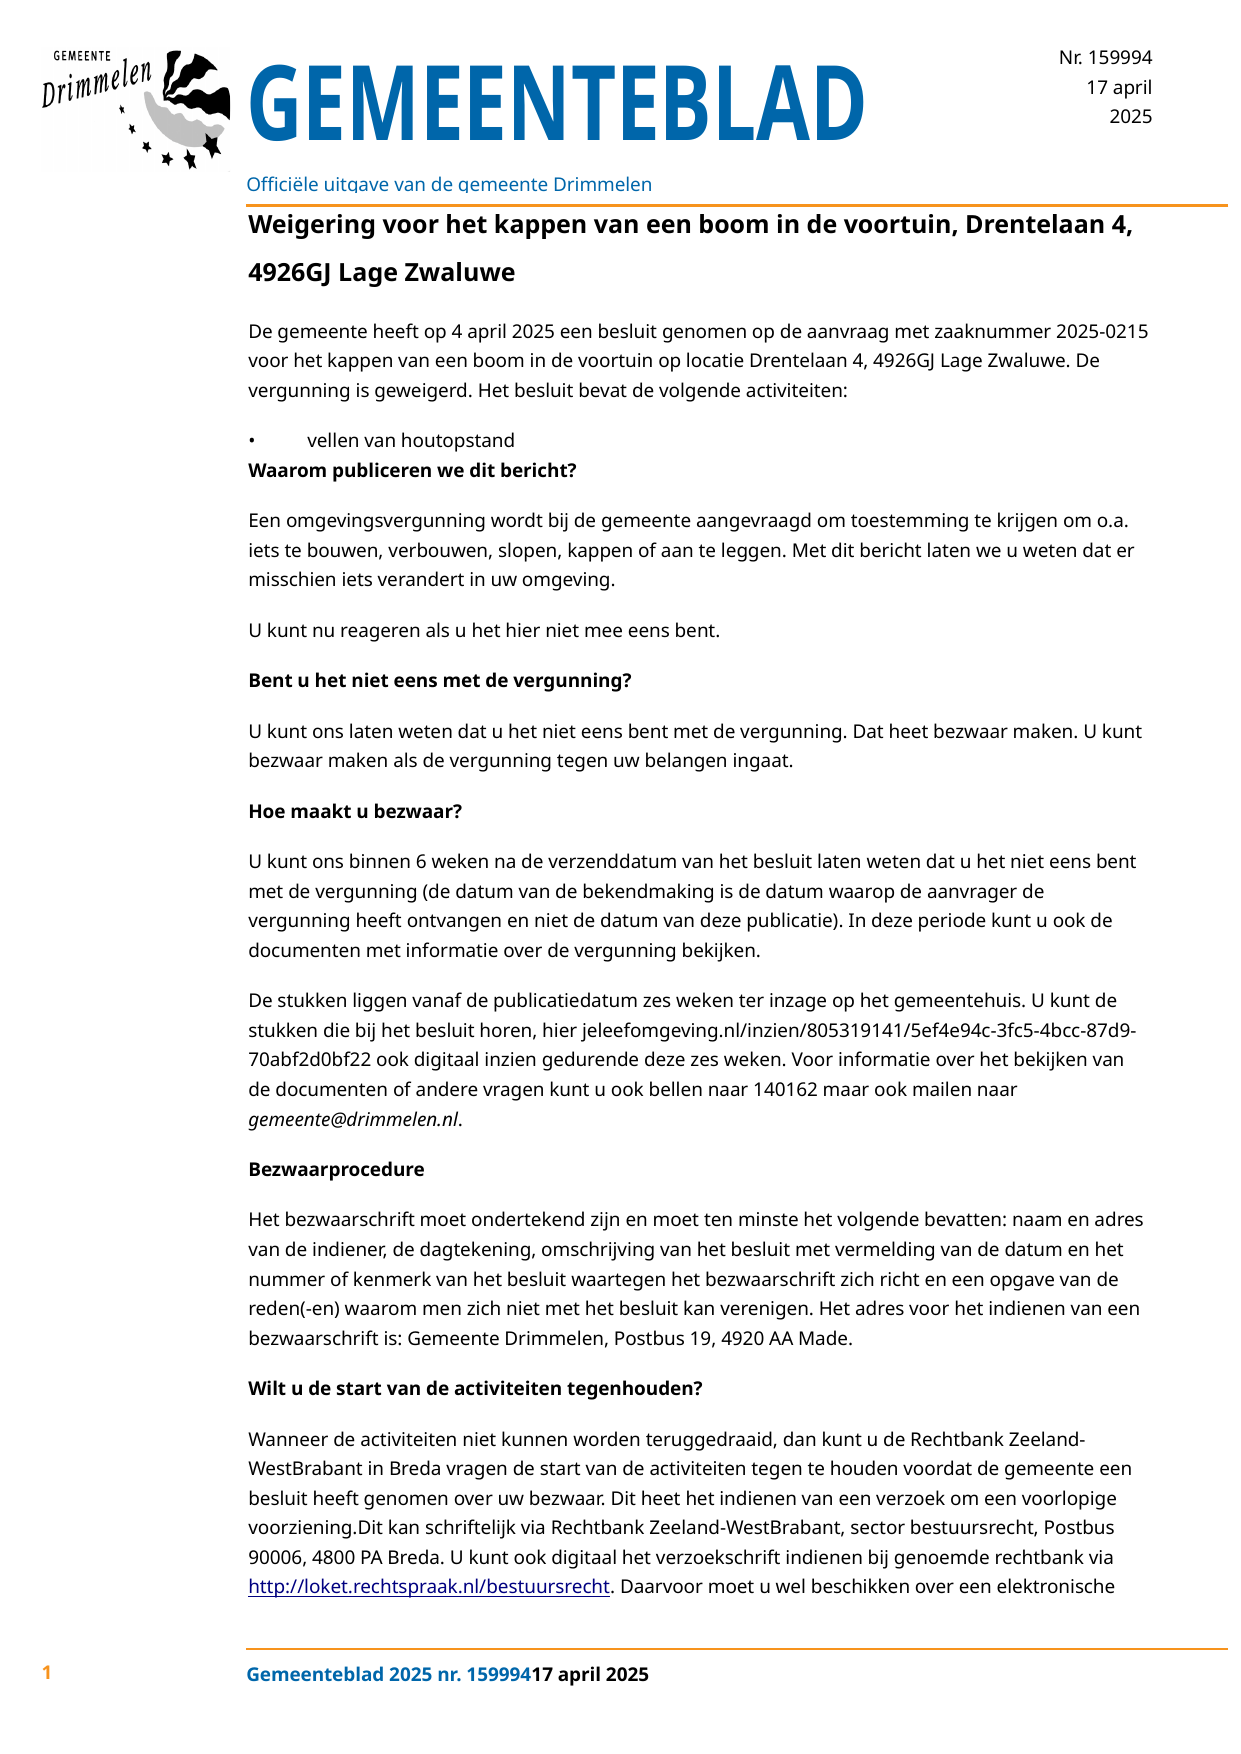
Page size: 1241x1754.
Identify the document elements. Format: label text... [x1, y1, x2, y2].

text Wilt u de start van de activiteiten tegenhouden? [248, 1375, 1152, 1401]
text Een omgevingsvergunning wordt bij de gemeente aangevraagd om toestemming te krijgen om o.a. iets te bouwen, verbouwen, slopen, kappen of aan te leggen. Met dit bericht laten we u weten dat er misschien iets verandert in uw omgeving. [248, 507, 1152, 592]
text U kunt nu reageren als u het hier niet mee eens bent. [248, 617, 1152, 643]
text U kunt ons binnen 6 weken na de verzenddatum van het besluit laten weten dat u het niet eens bent met de vergunning (de datum van de bekendmaking is de datum waarop de aanvrager de vergunning heeft ontvangen en niet de datum van deze publicatie). In deze periode kunt u ook de documenten met informatie over de vergunning bekijken. [248, 848, 1152, 963]
text Bezwaarprocedure [248, 1156, 1152, 1182]
text Waarom publiceren we dit bericht? [248, 457, 1152, 483]
picture [41, 47, 231, 172]
text Bent u het niet eens met de vergunning? [248, 667, 1152, 693]
text Weigering voor het kappen van een boom in de voortuin, Drentelaan 4, 4926GJ Lage Zwaluwe [248, 207, 1152, 288]
text U kunt ons laten weten dat u het niet eens bent met de vergunning. Dat heet bezwaar maken. U kunt bezwaar maken als de vergunning tegen uw belangen ingaat. [248, 718, 1152, 773]
text Wanneer de activiteiten niet kunnen worden teruggedraaid, dan kunt u de Rechtbank Zeeland-WestBrabant in Breda vragen de start van de activiteiten tegen te houden voordat de gemeente een besluit heeft genomen over uw bezwaar. Dit heet het indienen van een verzoek om een voorlopige voorziening.Dit kan schriftelijk via Rechtbank Zeeland-WestBrabant, sector bestuursrecht, Postbus 90006, 4800 PA Breda. U kunt ook digitaal het verzoekschrift indienen bij genoemde rechtbank via http://loket.rechtspraak.nl/bestuursrecht. Daarvoor moet u wel beschikken over een elektronische [248, 1426, 1152, 1599]
text Hoe maakt u bezwaar? [248, 798, 1152, 824]
text De stukken liggen vanaf de publicatiedatum zes weken ter inzage op het gemeentehuis. U kunt de stukken die bij het besluit horen, hier jeleefomgeving.nl/inzien/805319141/5ef4e94c-3fc5-4bcc-87d9-70abf2d0bf22 ook digitaal inzien gedurende deze zes weken. Voor informatie over het bekijken van de documenten of andere vragen kunt u ook bellen naar 140162 maar ook mailen naar gemeente@drimmelen.nl. [248, 987, 1152, 1132]
list vellen van houtopstand [248, 427, 1152, 453]
text De gemeente heeft op 4 april 2025 een besluit genomen op de aanvraag met zaaknummer 2025-0215 voor het kappen van een boom in de voortuin op locatie Drentelaan 4, 4926GJ Lage Zwaluwe. De vergunning is geweigerd. Het besluit bevat de volgende activiteiten: [248, 318, 1152, 403]
text Het bezwaarschrift moet ondertekend zijn en moet ten minste het volgende bevatten: naam en adres van de indiener, de dagtekening, omschrijving van het besluit met vermelding van de datum en het nummer of kenmerk van het besluit waartegen het bezwaarschrift zich richt en een opgave van de reden(-en) waarom men zich niet met het besluit kan verenigen. Het adres voor het indienen van een bezwaarschrift is: Gemeente Drimmelen, Postbus 19, 4920 AA Made. [248, 1207, 1152, 1351]
